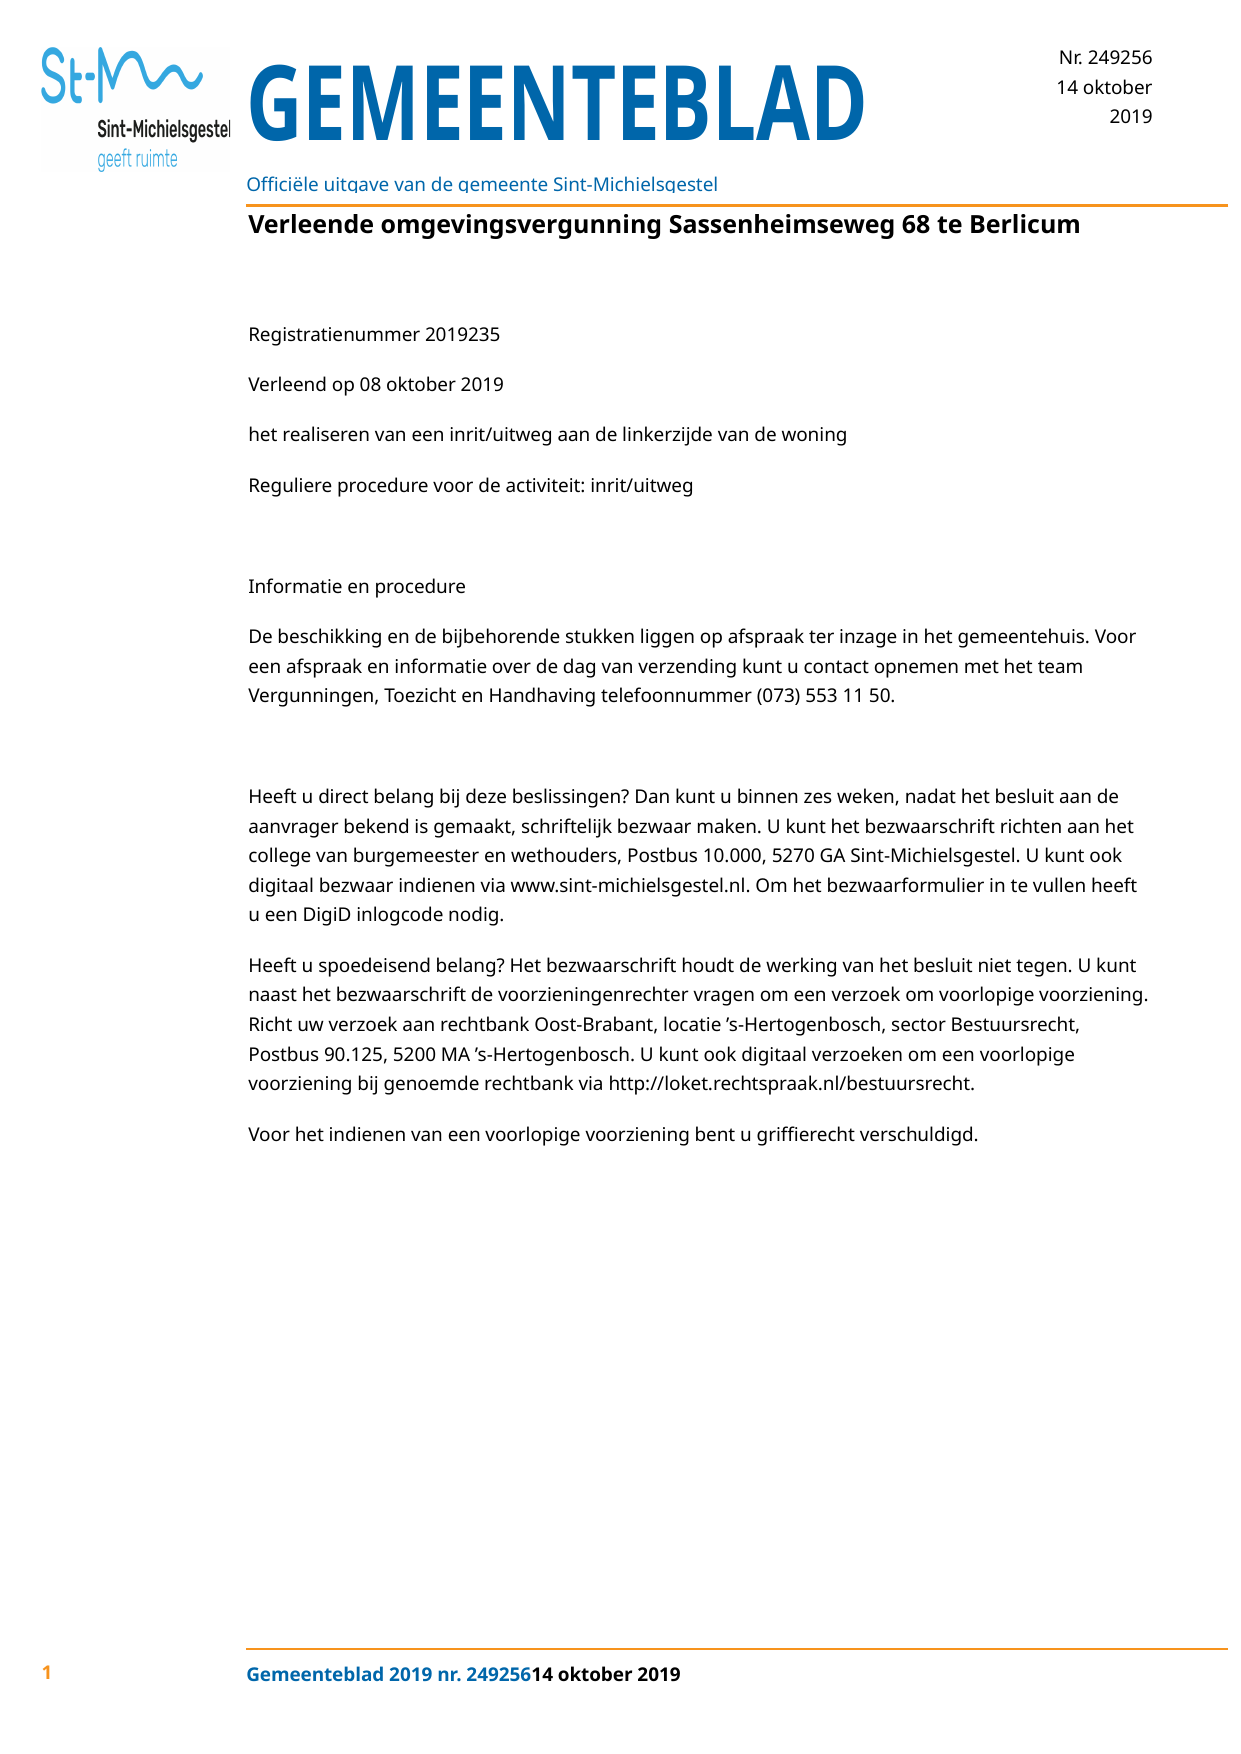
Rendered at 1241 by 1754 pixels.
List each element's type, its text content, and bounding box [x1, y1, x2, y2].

text Heeft u spoedeisend belang? Het bezwaarschrift houdt de werking van het besluit niet tegen. U kunt naast het bezwaarschrift de voorzieningenrechter vragen om een verzoek om voorlopige voorziening. Richt uw verzoek aan rechtbank Oost-Brabant, locatie ’s-Hertogenbosch, sector Bestuursrecht, Postbus 90.125, 5200 MA ’s-Hertogenbosch. U kunt ook digitaal verzoeken om een voorlopige voorziening bij genoemde rechtbank via http://loket.rechtspraak.nl/bestuursrecht. [248, 952, 1152, 1096]
text Verleende omgevingsvergunning Sassenheimseweg 68 te Berlicum [248, 207, 1152, 241]
text Verleend op 08 oktober 2019 [248, 371, 1152, 397]
text De beschikking en de bijbehorende stukken liggen op afspraak ter inzage in het gemeentehuis. Voor een afspraak en informatie over de dag van verzending kunt u contact opnemen met het team Vergunningen, Toezicht en Handhaving telefoonnummer (073) 553 11 50. [248, 623, 1152, 708]
text Informatie en procedure [248, 573, 1152, 598]
text Heeft u direct belang bij deze beslissingen? Dan kunt u binnen zes weken, nadat het besluit aan de aanvrager bekend is gemaakt, schriftelijk bezwaar maken. U kunt het bezwaarschrift richten aan het college van burgemeester en wethouders, Postbus 10.000, 5270 GA Sint-Michielsgestel. U kunt ook digitaal bezwaar indienen via www.sint-michielsgestel.nl. Om het bezwaarformulier in te vullen heeft u een DigiD inlogcode nodig. [248, 783, 1152, 927]
text Registratienummer 2019235 [248, 321, 1152, 346]
text Voor het indienen van een voorlopige voorziening bent u griffierecht verschuldigd. [248, 1121, 1152, 1146]
text het realiseren van een inrit/uitweg aan de linkerzijde van de woning [248, 422, 1152, 447]
picture [41, 47, 231, 172]
text Reguliere procedure voor de activiteit: inrit/uitweg [248, 472, 1152, 498]
